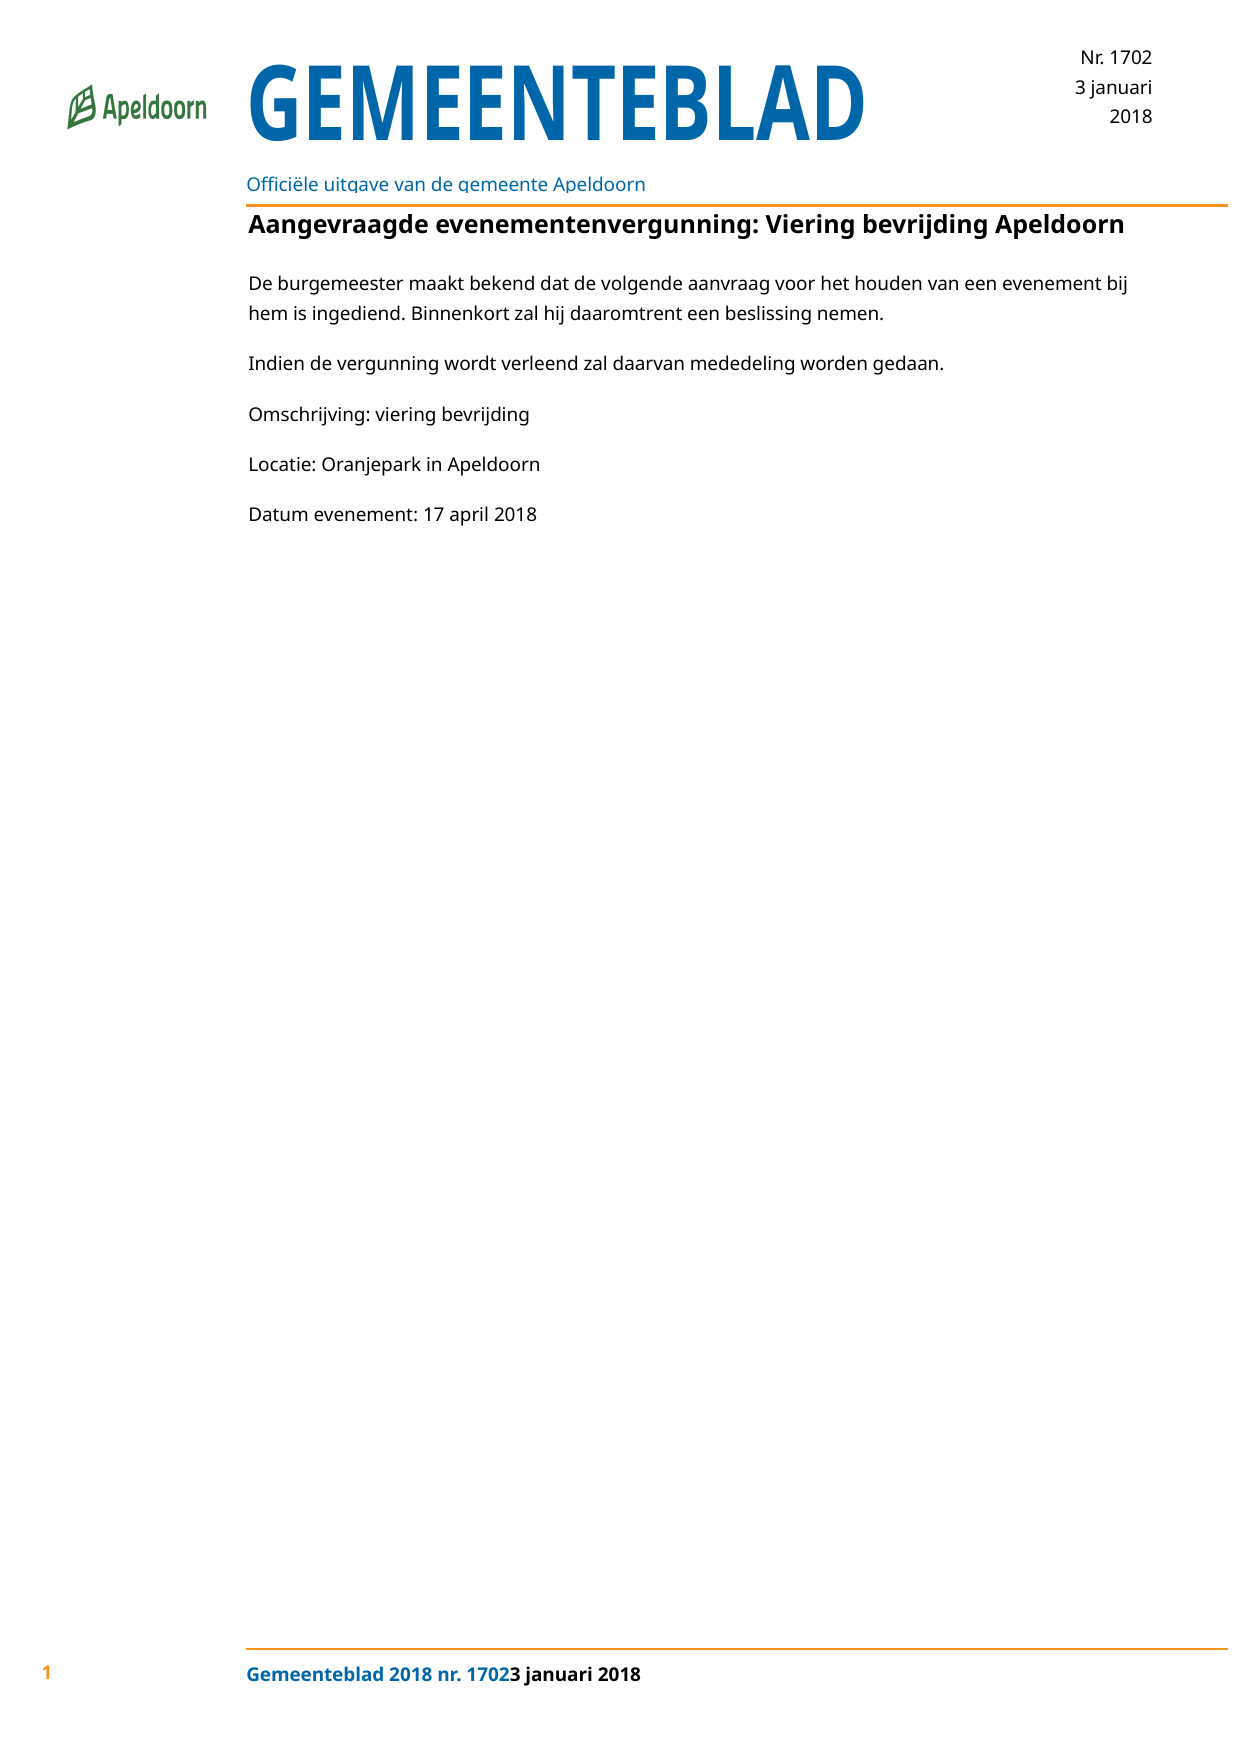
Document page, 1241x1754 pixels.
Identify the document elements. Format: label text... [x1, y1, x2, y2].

picture [41, 47, 231, 172]
text Indien de vergunning wordt verleend zal daarvan mededeling worden gedaan. [248, 350, 1152, 376]
text Aangevraagde evenementenvergunning: Viering bevrijding Apeldoorn [248, 207, 1152, 241]
text Locatie: Oranjepark in Apeldoorn [248, 451, 1152, 477]
text Omschrijving: viering bevrijding [248, 401, 1152, 426]
text De burgemeester maakt bekend dat de volgende aanvraag voor het houden van een evenement bij hem is ingediend. Binnenkort zal hij daaromtrent een beslissing nemen. [248, 270, 1152, 326]
text Datum evenement: 17 april 2018 [248, 502, 1152, 527]
